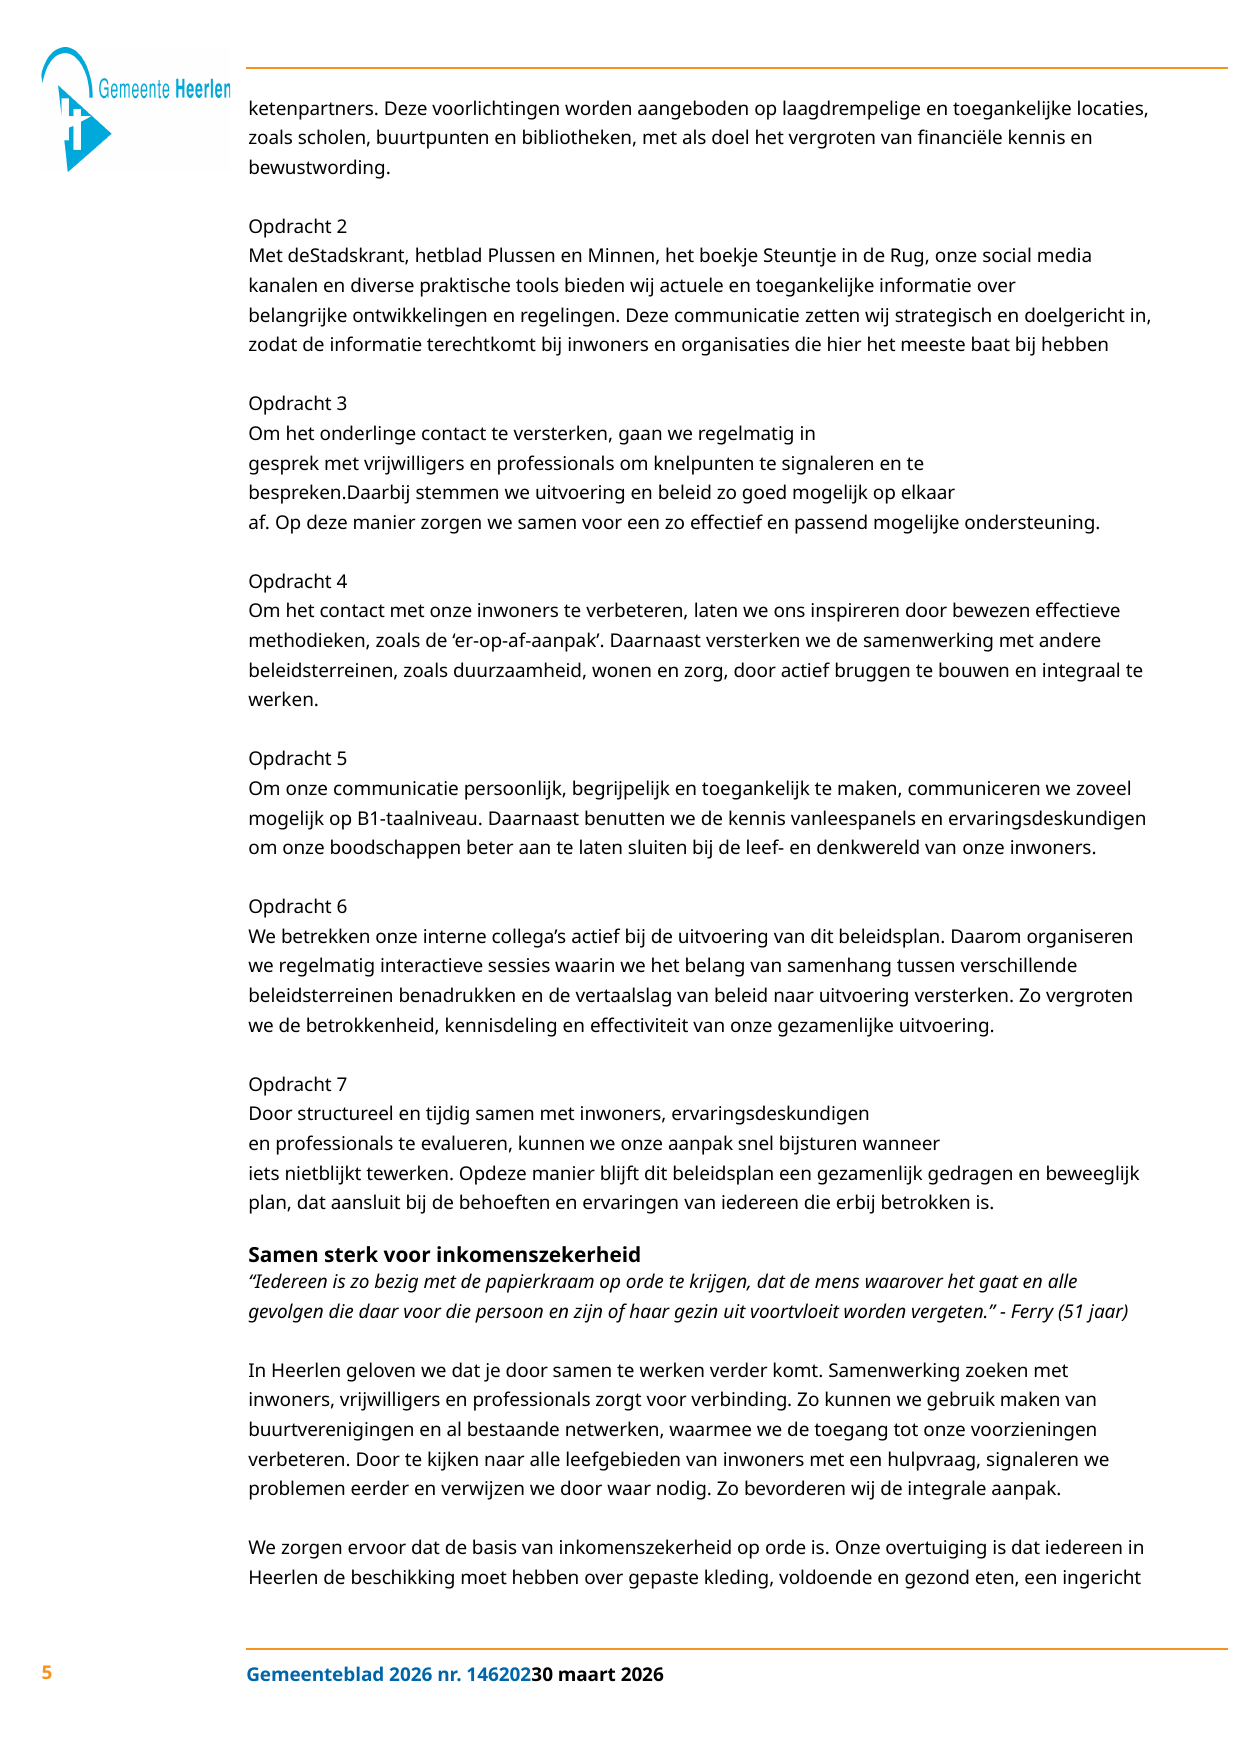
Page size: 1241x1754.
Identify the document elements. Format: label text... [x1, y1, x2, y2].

text Opdracht 5 [248, 746, 1152, 771]
text Om onze communicatie persoonlijk, begrijpelijk en toegankelijk te maken, communiceren we zoveel mogelijk op B1-taalniveau. Daarnaast benutten we de kennis vanleespanels en ervaringsdeskundigen om onze boodschappen beter aan te laten sluiten bij de leef- en denkwereld van onze inwoners. [248, 775, 1152, 860]
text Om het contact met onze inwoners te verbeteren, laten we ons inspireren door bewezen effectieve methodieken, zoals de ‘er-op-af-aanpak’. Daarnaast versterken we de samenwerking met andere beleidsterreinen, zoals duurzaamheid, wonen en zorg, door actief bruggen te bouwen en integraal te werken. [248, 598, 1152, 712]
text We betrekken onze interne collega’s actief bij de uitvoering van dit beleidsplan. Daarom organiseren we regelmatig interactieve sessies waarin we het belang van samenhang tussen verschillende beleidsterreinen benadrukken en de vertaalslag van beleid naar uitvoering versterken. Zo vergroten we de betrokkenheid, kennisdeling en effectiviteit van onze gezamenlijke uitvoering. [248, 923, 1152, 1038]
picture [41, 47, 231, 172]
text Met deStadskrant, hetblad Plussen en Minnen, het boekje Steuntje in de Rug, onze social media kanalen en diverse praktische tools bieden wij actuele en toegankelijke informatie over belangrijke ontwikkelingen en regelingen. Deze communicatie zetten wij strategisch en doelgericht in, zodat de informatie terechtkomt bij inwoners en organisaties die hier het meeste baat bij hebben [248, 243, 1152, 357]
text Opdracht 2 [248, 213, 1152, 239]
text We zorgen ervoor dat de basis van inkomenszekerheid op orde is. Onze overtuiging is dat iedereen in Heerlen de beschikking moet hebben over gepaste kleding, voldoende en gezond eten, een ingericht [248, 1534, 1152, 1590]
text Samen sterk voor inkomenszekerheid [248, 1240, 1152, 1268]
text Opdracht 6 [248, 893, 1152, 919]
picture [41, 47, 59, 70]
text Opdracht 4 [248, 568, 1152, 594]
text “Iedereen is zo bezig met de papierkraam op orde te krijgen, dat de mens waarover het gaat en alle gevolgen die daar voor die persoon en zijn of haar gezin uit voortvloeit worden vergeten.” - Ferry (51 jaar) [248, 1268, 1152, 1323]
text Om het onderlinge contact te versterken, gaan we regelmatig in gesprek met vrijwilligers en professionals om knelpunten te signaleren en te bespreken.Daarbij stemmen we uitvoering en beleid zo goed mogelijk op elkaar af. Op deze manier zorgen we samen voor een zo effectief en passend mogelijke ondersteuning. [248, 420, 1152, 535]
text Opdracht 7 [248, 1071, 1152, 1097]
text ketenpartners. Deze voorlichtingen worden aangeboden op laagdrempelige en toegankelijke locaties, zoals scholen, buurtpunten en bibliotheken, met als doel het vergroten van financiële kennis en bewustwording. [248, 95, 1152, 180]
text Door structureel en tijdig samen met inwoners, ervaringsdeskundigen en professionals te evalueren, kunnen we onze aanpak snel bijsturen wanneer iets nietblijkt tewerken. Opdeze manier blijft dit beleidsplan een gezamenlijk gedragen en beweeglijk plan, dat aansluit bij de behoeften en ervaringen van iedereen die erbij betrokken is. [248, 1101, 1152, 1215]
text In Heerlen geloven we dat je door samen te werken verder komt. Samenwerking zoeken met inwoners, vrijwilligers en professionals zorgt voor verbinding. Zo kunnen we gebruik maken van buurtverenigingen en al bestaande netwerken, waarmee we de toegang tot onze voorzieningen verbeteren. Door te kijken naar alle leefgebieden van inwoners met een hulpvraag, signaleren we problemen eerder en verwijzen we door waar nodig. Zo bevorderen wij de integrale aanpak. [248, 1357, 1152, 1501]
text Opdracht 3 [248, 391, 1152, 416]
